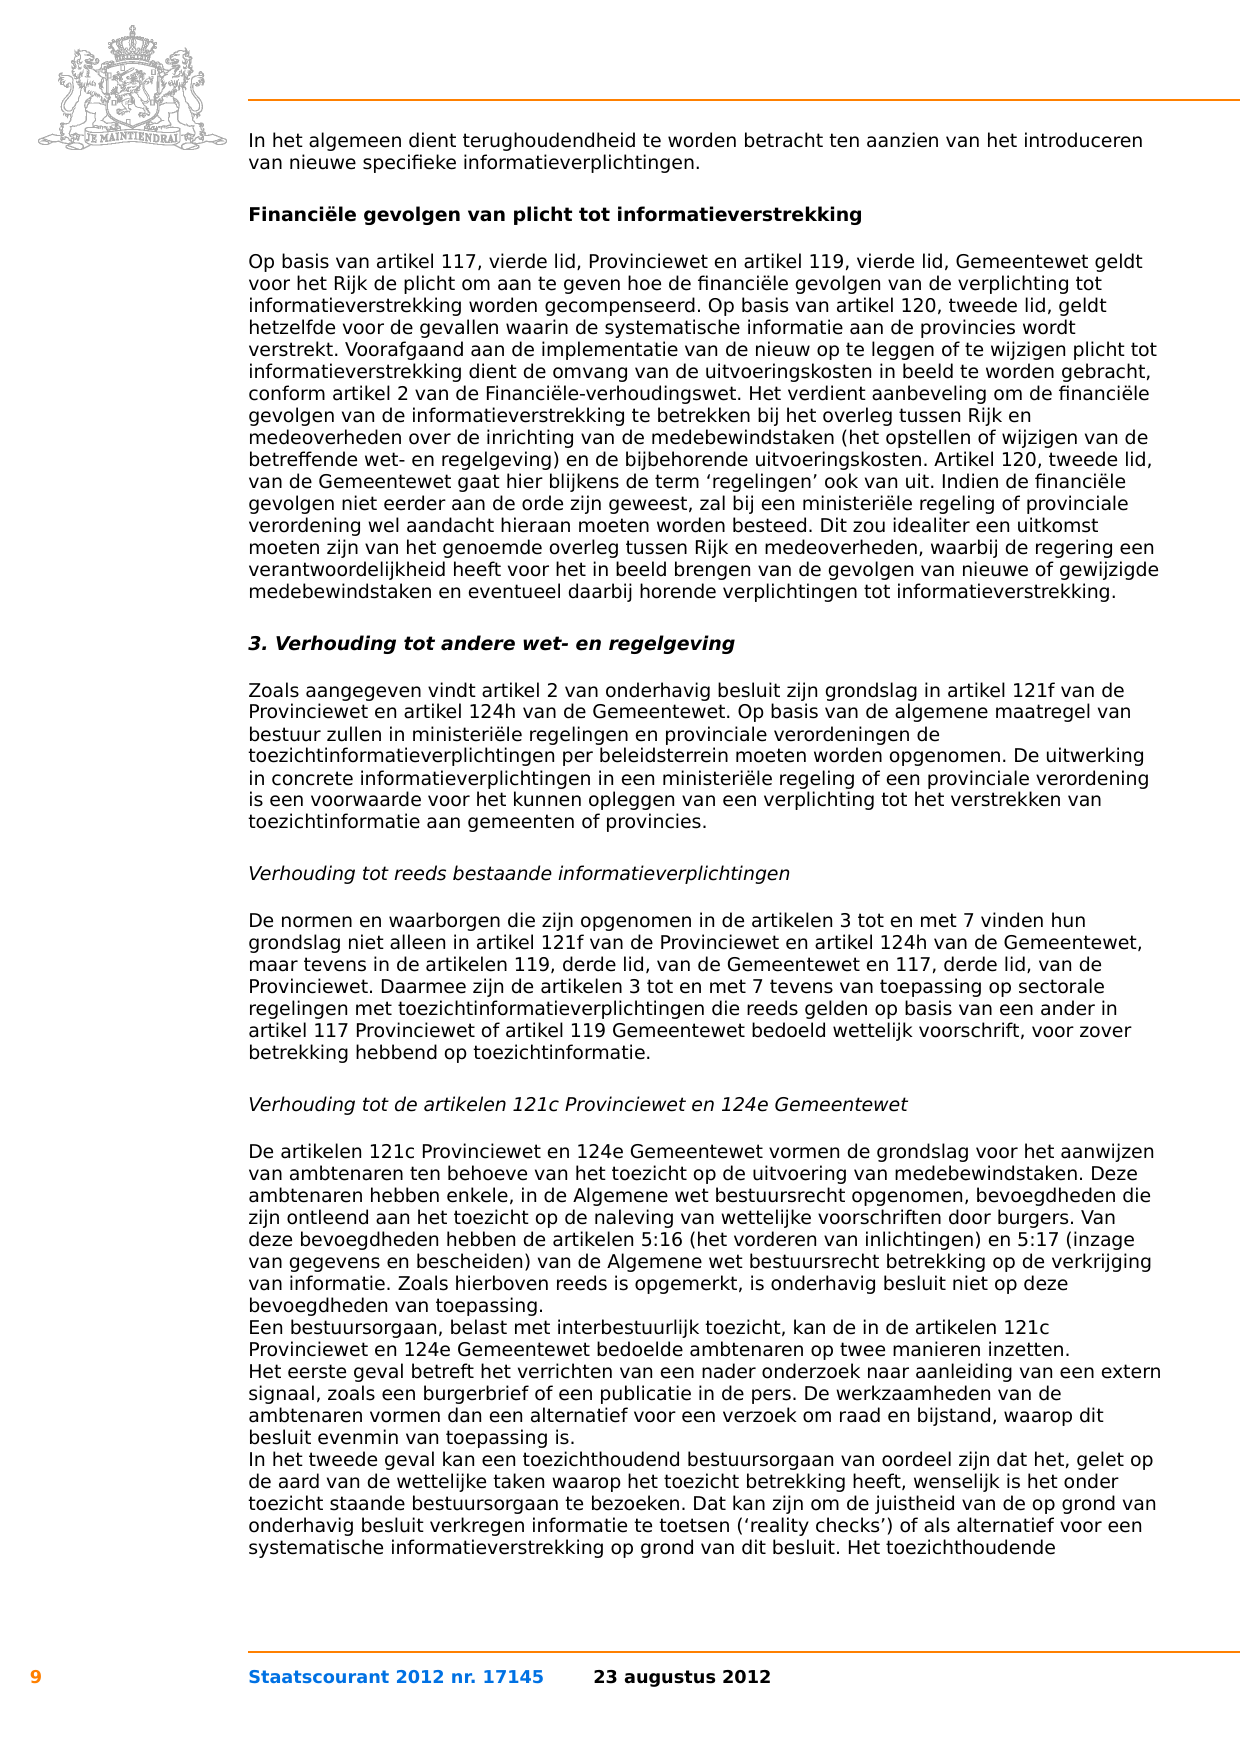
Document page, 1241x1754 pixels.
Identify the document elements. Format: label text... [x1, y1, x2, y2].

text Het eerste geval betreft het verrichten van een nader onderzoek naar aanleiding van een extern signaal, zoals een burgerbrief of een publicatie in de pers. De werkzaamheden van de ambtenaren vormen dan een alternatief voor een verzoek om raad en bijstand, waarop dit besluit evenmin van toepassing is. [248, 1361, 1163, 1449]
text Zoals aangegeven vindt artikel 2 van onderhavig besluit zijn grondslag in artikel 121f van de Provinciewet en artikel 124h van de Gemeentewet. Op basis van de algemene maatregel van bestuur zullen in ministeriële regelingen en provinciale verordeningen de toezichtinformatieverplichtingen per beleidsterrein moeten worden opgenomen. De uitwerking in concrete informatieverplichtingen in een ministeriële regeling of een provinciale verordening is een voorwaarde voor het kunnen opleggen van een verplichting tot het verstrekken van toezichtinformatie aan gemeenten of provincies. [248, 679, 1163, 833]
text Een bestuursorgaan, belast met interbestuurlijk toezicht, kan de in de artikelen 121c Provinciewet en 124e Gemeentewet bedoelde ambtenaren op twee manieren inzetten. [248, 1317, 1163, 1361]
text De normen en waarborgen die zijn opgenomen in de artikelen 3 tot en met 7 vinden hun grondslag niet alleen in artikel 121f van de Provinciewet en artikel 124h van de Gemeentewet, maar tevens in de artikelen 119, derde lid, van de Gemeentewet en 117, derde lid, van de Provinciewet. Daarmee zijn de artikelen 3 tot en met 7 tevens van toepassing op sectorale regelingen met toezichtinformatieverplichtingen die reeds gelden op basis van een ander in artikel 117 Provinciewet of artikel 119 Gemeentewet bedoeld wettelijk voorschrift, voor zover betrekking hebbend op toezichtinformatie. [248, 910, 1163, 1064]
subtitle Verhouding tot reeds bestaande informatieverplichtingen [248, 863, 1163, 885]
text De artikelen 121c Provinciewet en 124e Gemeentewet vormen de grondslag voor het aanwijzen van ambtenaren ten behoeve van het toezicht op de uitvoering van medebewindstaken. Deze ambtenaren hebben enkele, in de Algemene wet bestuursrecht opgenomen, bevoegdheden die zijn ontleend aan het toezicht op de naleving van wettelijke voorschriften door burgers. Van deze bevoegdheden hebben de artikelen 5:16 (het vorderen van inlichtingen) en 5:17 (inzage van gegevens en bescheiden) van de Algemene wet bestuursrecht betrekking op de verkrijging van informatie. Zoals hierboven reeds is opgemerkt, is onderhavig besluit niet op deze bevoegdheden van toepassing. [248, 1141, 1163, 1317]
picture [38, 25, 227, 150]
subtitle Financiële gevolgen van plicht tot informatieverstrekking [248, 204, 1163, 226]
subtitle 3. Verhouding tot andere wet- en regelgeving [248, 632, 1163, 654]
subtitle Verhouding tot de artikelen 121c Provinciewet en 124e Gemeentewet [248, 1094, 1163, 1116]
text In het algemeen dient terughoudendheid te worden betracht ten aanzien van het introduceren van nieuwe specifieke informatieverplichtingen. [248, 130, 1163, 174]
text In het tweede geval kan een toezichthoudend bestuursorgaan van oordeel zijn dat het, gelet op de aard van de wettelijke taken waarop het toezicht betrekking heeft, wenselijk is het onder toezicht staande bestuursorgaan te bezoeken. Dat kan zijn om de juistheid van de op grond van onderhavig besluit verkregen informatie te toetsen (‘reality checks’) of als alternatief voor een systematische informatieverstrekking op grond van dit besluit. Het toezichthoudende [248, 1449, 1163, 1559]
text Op basis van artikel 117, vierde lid, Provinciewet en artikel 119, vierde lid, Gemeentewet geldt voor het Rijk de plicht om aan te geven hoe de financiële gevolgen van de verplichting tot informatieverstrekking worden gecompenseerd. Op basis van artikel 120, tweede lid, geldt hetzelfde voor de gevallen waarin de systematische informatie aan de provincies wordt verstrekt. Voorafgaand aan de implementatie van de nieuw op te leggen of te wijzigen plicht tot informatieverstrekking dient de omvang van de uitvoeringskosten in beeld te worden gebracht, conform artikel 2 van de Financiële-verhoudingswet. Het verdient aanbeveling om de financiële gevolgen van de informatieverstrekking te betrekken bij het overleg tussen Rijk en medeoverheden over de inrichting van de medebewindstaken (het opstellen of wijzigen van de betreffende wet- en regelgeving) en de bijbehorende uitvoeringskosten. Artikel 120, tweede lid, van de Gemeentewet gaat hier blijkens de term ‘regelingen’ ook van uit. Indien de financiële gevolgen niet eerder aan de orde zijn geweest, zal bij een ministeriële regeling of provinciale verordening wel aandacht hieraan moeten worden besteed. Dit zou idealiter een uitkomst moeten zijn van het genoemde overleg tussen Rijk en medeoverheden, waarbij de regering een verantwoordelijkheid heeft voor het in beeld brengen van de gevolgen van nieuwe of gewijzigde medebewindstaken en eventueel daarbij horende verplichtingen tot informatieverstrekking. [248, 251, 1163, 602]
